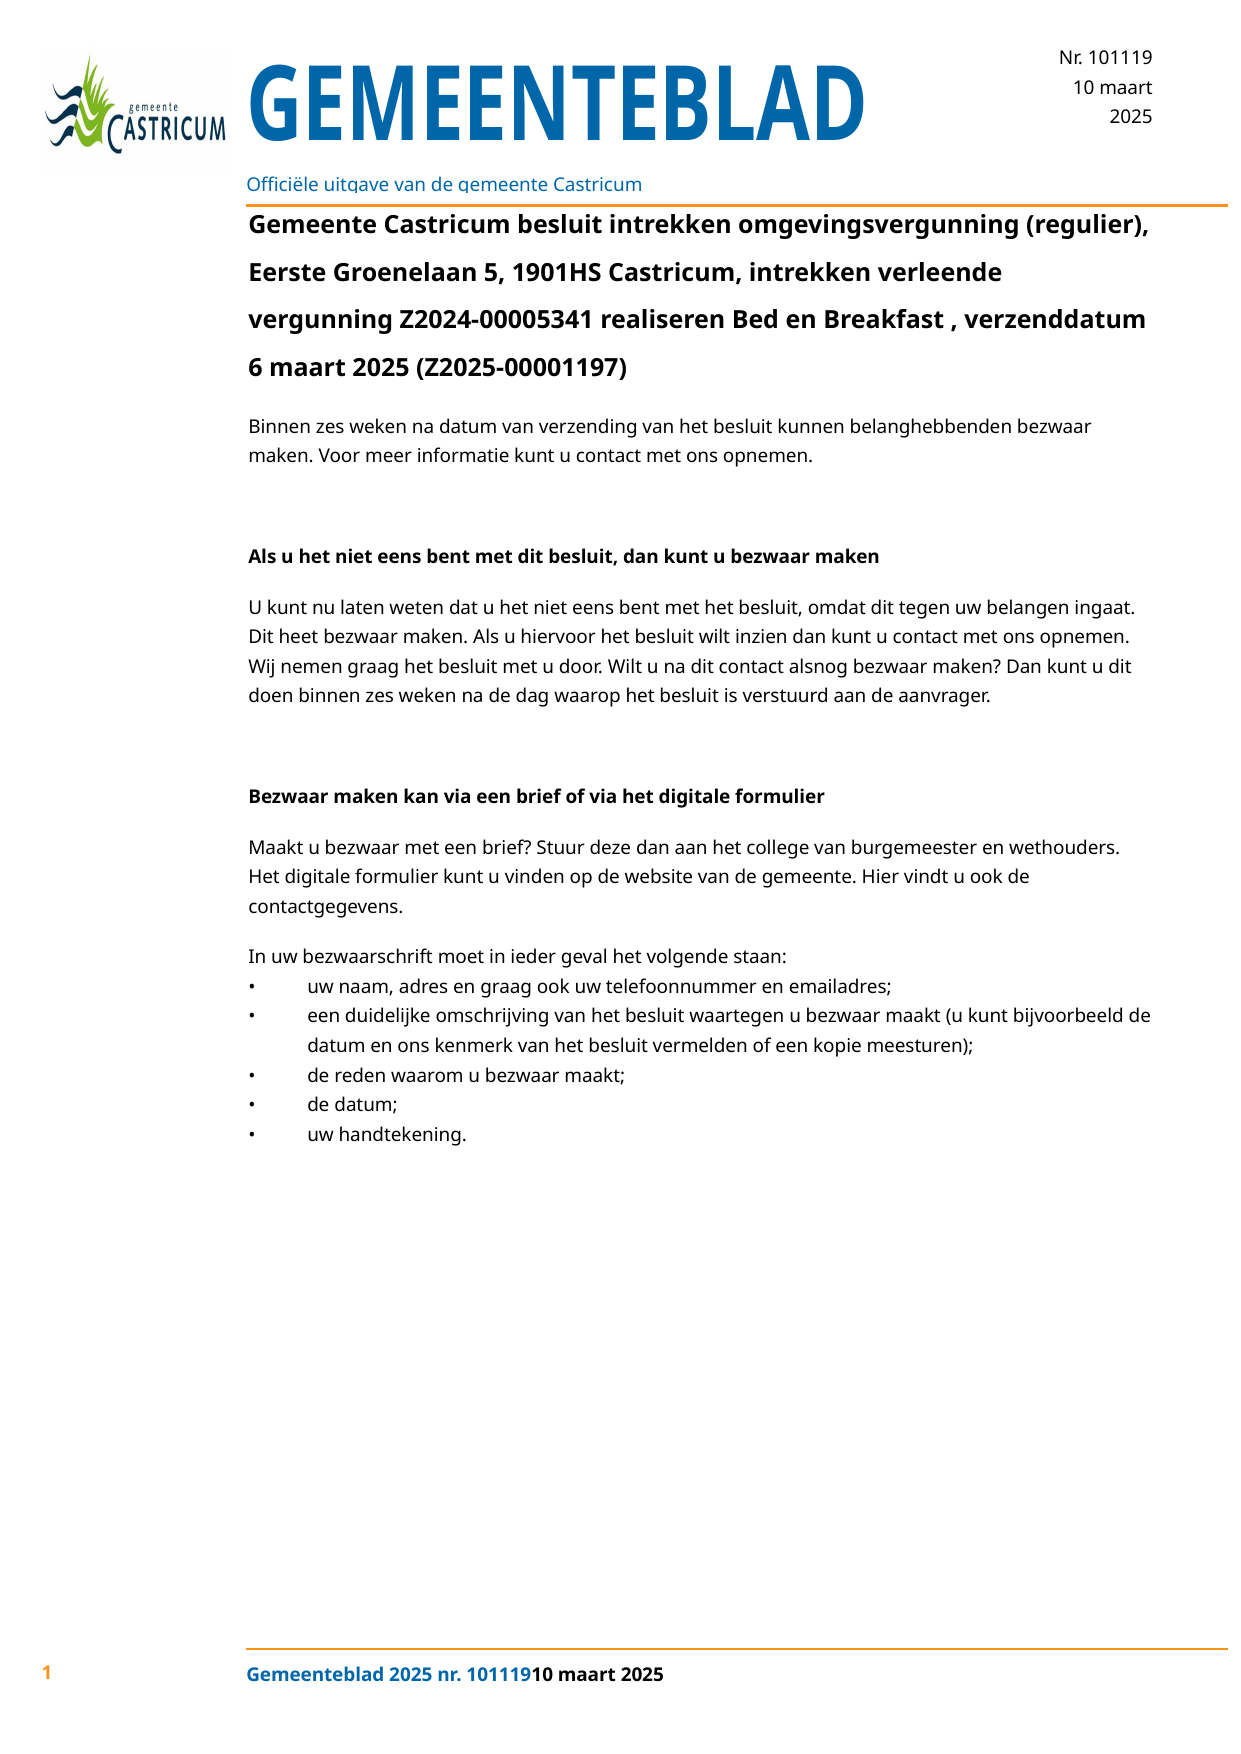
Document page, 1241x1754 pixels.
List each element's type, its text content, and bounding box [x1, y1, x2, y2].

list uw handtekening. [248, 1121, 1152, 1147]
list de reden waarom u bezwaar maakt; [248, 1062, 1152, 1088]
text Gemeente Castricum besluit intrekken omgevingsvergunning (regulier), Eerste Groenelaan 5, 1901HS Castricum, intrekken verleende vergunning Z2024-00005341 realiseren Bed en Breakfast , verzenddatum 6 maart 2025 (Z2025-00001197) [248, 207, 1152, 384]
list een duidelijke omschrijving van het besluit waartegen u bezwaar maakt (u kunt bijvoorbeeld de datum en ons kenmerk van het besluit vermelden of een kopie meesturen); [248, 1003, 1152, 1058]
text U kunt nu laten weten dat u het niet eens bent met het besluit, omdat dit tegen uw belangen ingaat. Dit heet bezwaar maken. Als u hiervoor het besluit wilt inzien dan kunt u contact met ons opnemen. Wij nemen graag het besluit met u door. Wilt u na dit contact alsnog bezwaar maken? Dan kunt u dit doen binnen zes weken na de dag waarop het besluit is verstuurd aan de aanvrager. [248, 594, 1152, 708]
text Als u het niet eens bent met dit besluit, dan kunt u bezwaar maken [248, 543, 1152, 569]
list de datum; [248, 1091, 1152, 1117]
text In uw bezwaarschrift moet in ieder geval het volgende staan: [248, 943, 1152, 969]
picture [41, 47, 231, 172]
text Binnen zes weken na datum van verzending van het besluit kunnen belanghebbenden bezwaar maken. Voor meer informatie kunt u contact met ons opnemen. [248, 413, 1152, 468]
list uw naam, adres en graag ook uw telefoonnummer en emailadres; [248, 973, 1152, 999]
text Maakt u bezwaar met een brief? Stuur deze dan aan het college van burgemeester en wethouders. Het digitale formulier kunt u vinden op de website van de gemeente. Hier vindt u ook de contactgegevens. [248, 834, 1152, 919]
text Bezwaar maken kan via een brief of via het digitale formulier [248, 783, 1152, 809]
